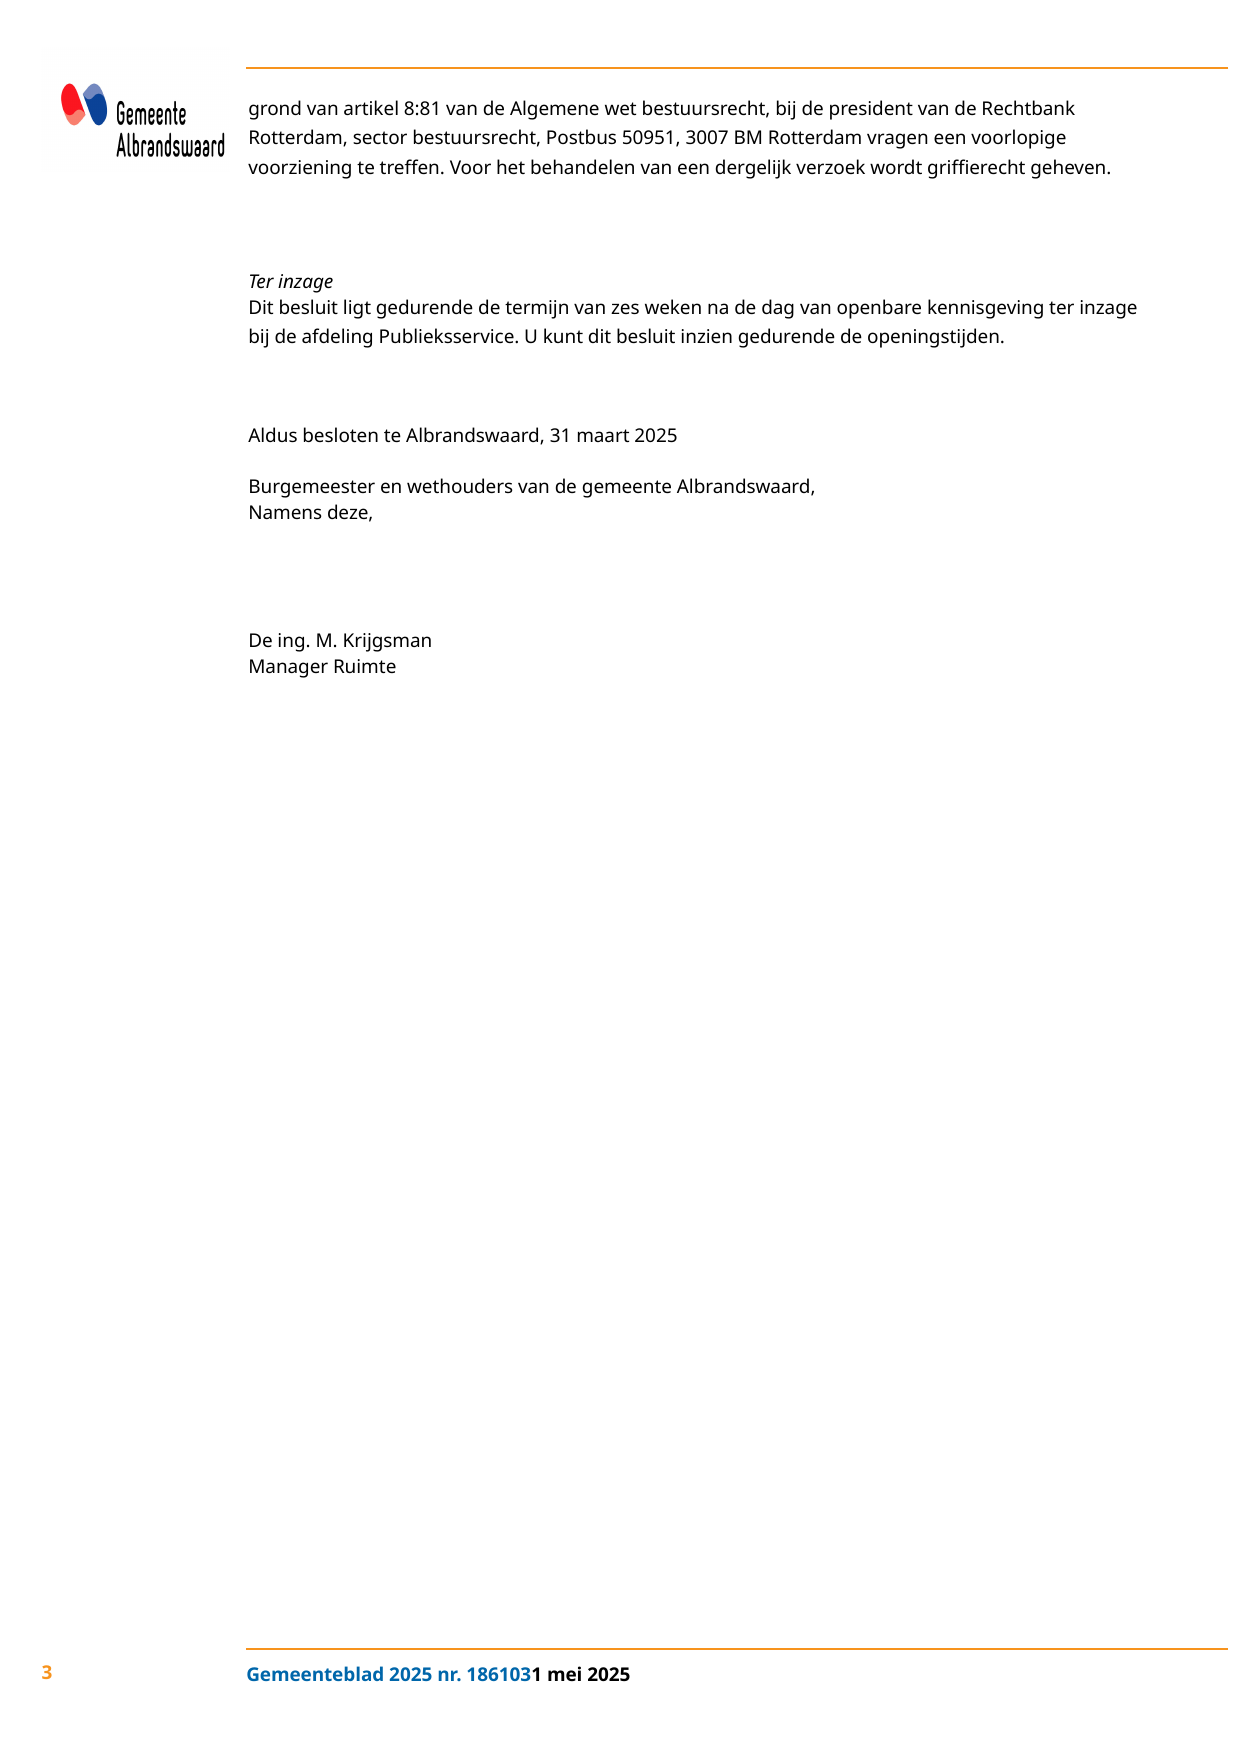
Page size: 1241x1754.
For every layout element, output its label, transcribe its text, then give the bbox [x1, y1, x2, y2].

text grond van artikel 8:81 van de Algemene wet bestuursrecht, bij de president van de Rechtbank Rotterdam, sector bestuursrecht, Postbus 50951, 3007 BM Rotterdam vragen een voorlopige voorziening te treffen. Voor het behandelen van een dergelijk verzoek wordt griffierecht geheven. [248, 95, 1152, 180]
text Dit besluit ligt gedurende de termijn van zes weken na de dag van openbare kennisgeving ter inzage bij de afdeling Publieksservice. U kunt dit besluit inzien gedurende de openingstijden. [248, 294, 1152, 349]
text Namens deze, [248, 499, 1152, 525]
text De ing. M. Krijgsman [248, 628, 1152, 653]
text Ter inzage [248, 268, 1152, 294]
picture [41, 47, 231, 172]
text Manager Ruimte [248, 653, 1152, 679]
text Burgemeester en wethouders van de gemeente Albrandswaard, [248, 473, 1152, 499]
text Aldus besloten te Albrandswaard, 31 maart 2025 [248, 422, 1152, 448]
